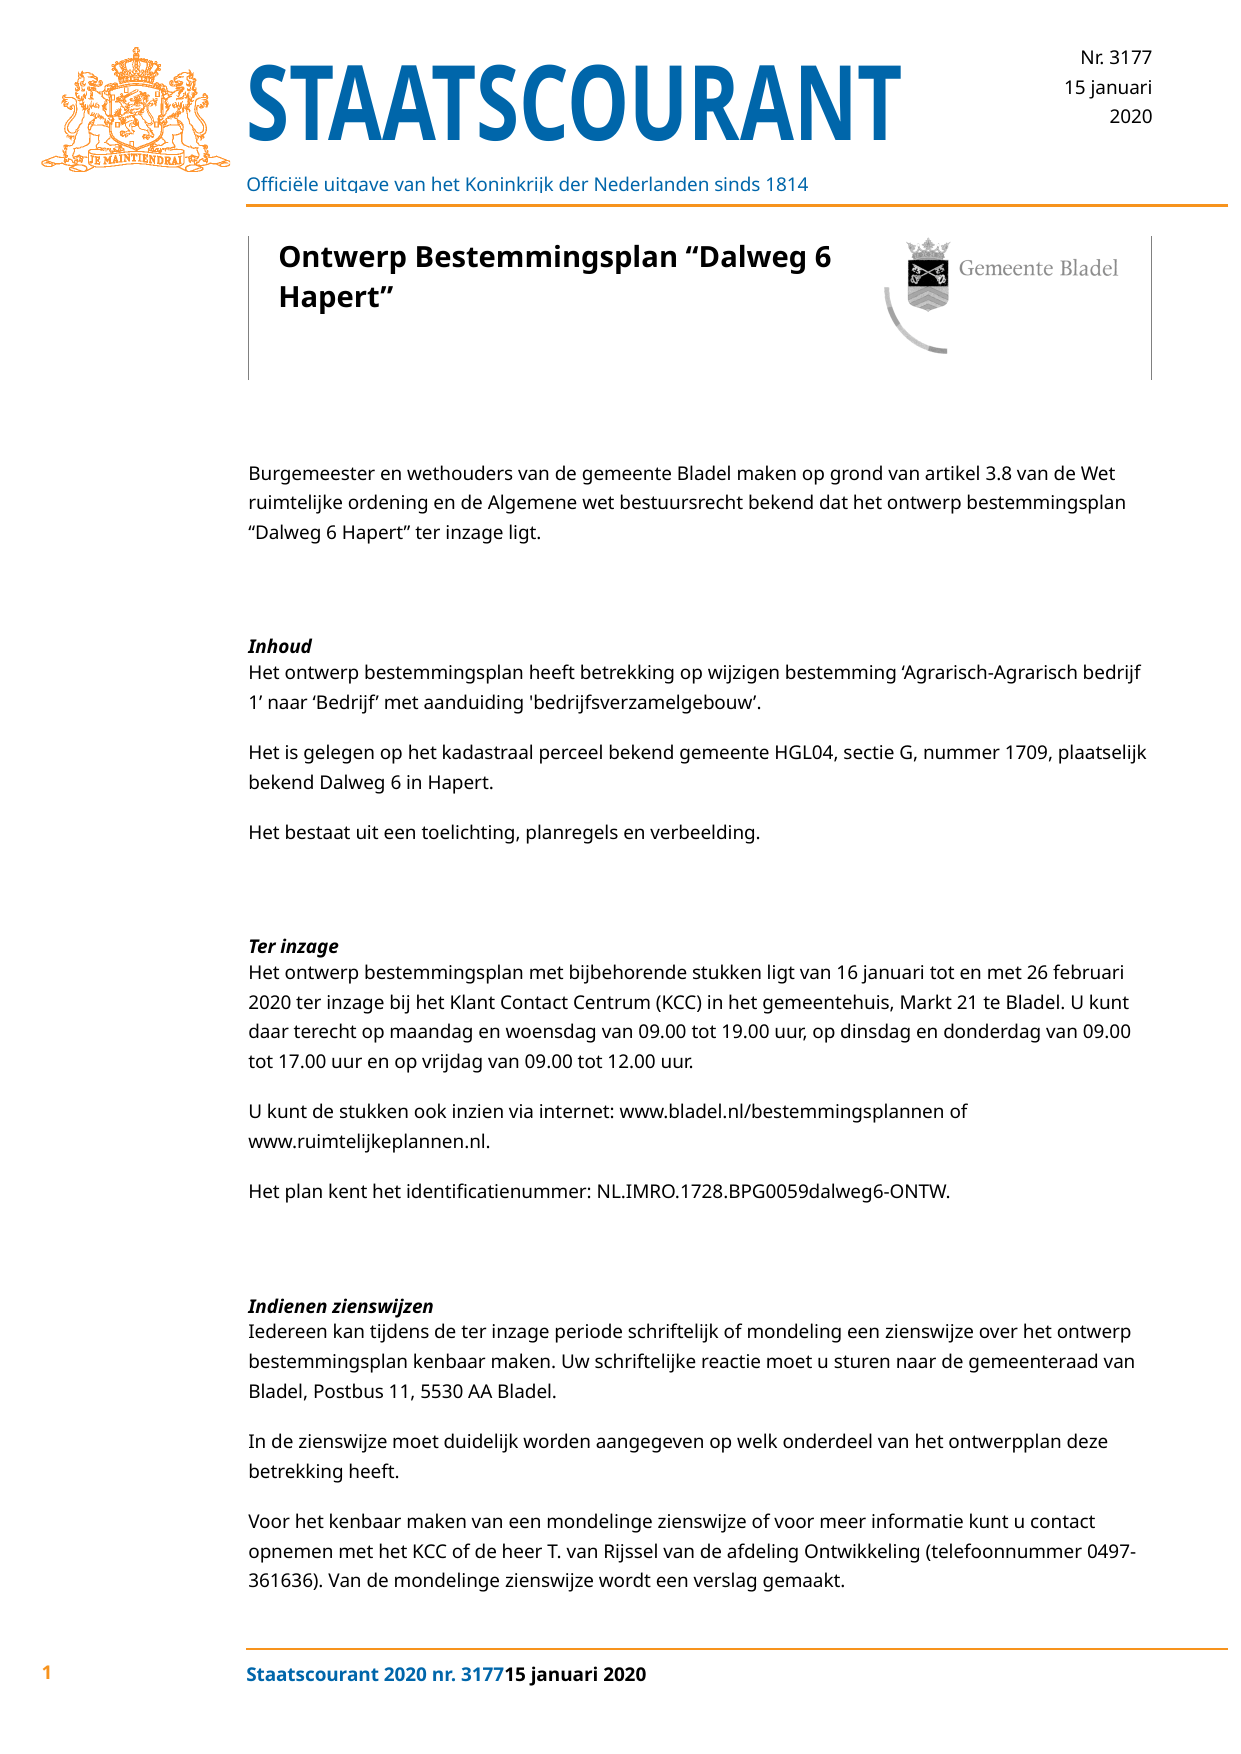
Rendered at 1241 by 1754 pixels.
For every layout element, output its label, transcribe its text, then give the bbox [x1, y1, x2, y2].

text Iedereen kan tijdens de ter inzage periode schriftelijk of mondeling een zienswijze over het ontwerp bestemmingsplan kenbaar maken. Uw schriftelijke reactie moet u sturen naar de gemeenteraad van Bladel, Postbus 11, 5530 AA Bladel. [248, 1319, 1152, 1403]
table_header [850, 236, 1151, 380]
text Burgemeester en wethouders van de gemeente Bladel maken op grond van artikel 3.8 van de Wet ruimtelijke ordening en de Algemene wet bestuursrecht bekend dat het ontwerp bestemmingsplan “Dalweg 6 Hapert” ter inzage ligt. [248, 460, 1152, 545]
text Indienen zienswijzen [248, 1293, 1152, 1319]
text U kunt de stukken ook inzien via internet: www.bladel.nl/bestemmingsplannen of www.ruimtelijkeplannen.nl. [248, 1098, 1152, 1154]
text In de zienswijze moet duidelijk worden aangegeven op welk onderdeel van het ontwerpplan deze betrekking heeft. [248, 1428, 1152, 1483]
text Ter inzage [248, 934, 1152, 959]
text Het is gelegen op het kadastraal perceel bekend gemeente HGL04, sectie G, nummer 1709, plaatselijk bekend Dalweg 6 in Hapert. [248, 739, 1152, 794]
text Inhoud [248, 633, 1152, 659]
text Het bestaat uit een toelichting, planregels en verbeelding. [248, 819, 1152, 845]
text Het ontwerp bestemmingsplan heeft betrekking op wijzigen bestemming ‘Agrarisch-Agrarisch bedrijf 1’ naar ‘Bedrijf’ met aanduiding 'bedrijfsverzamelgebouw’. [248, 659, 1152, 714]
picture [882, 236, 1119, 355]
text Voor het kenbaar maken van een mondelinge zienswijze of voor meer informatie kunt u contact opnemen met het KCC of de heer T. van Rijssel van de afdeling Ontwikkeling (telefoonnummer 0497-361636). Van de mondelinge zienswijze wordt een verslag gemaakt. [248, 1508, 1152, 1593]
text Het ontwerp bestemmingsplan met bijbehorende stukken ligt van 16 januari tot en met 26 februari 2020 ter inzage bij het Klant Contact Centrum (KCC) in het gemeentehuis, Markt 21 te Bladel. U kunt daar terecht op maandag en woensdag van 09.00 tot 19.00 uur, op dinsdag en donderdag van 09.00 tot 17.00 uur en op vrijdag van 09.00 tot 12.00 uur. [248, 959, 1152, 1074]
text Het plan kent het identificatienummer: NL.IMRO.1728.BPG0059dalweg6-ONTW. [248, 1178, 1152, 1204]
picture [41, 47, 231, 172]
table_header Ontwerp Bestemmingsplan “Dalweg 6 Hapert” [249, 236, 850, 380]
